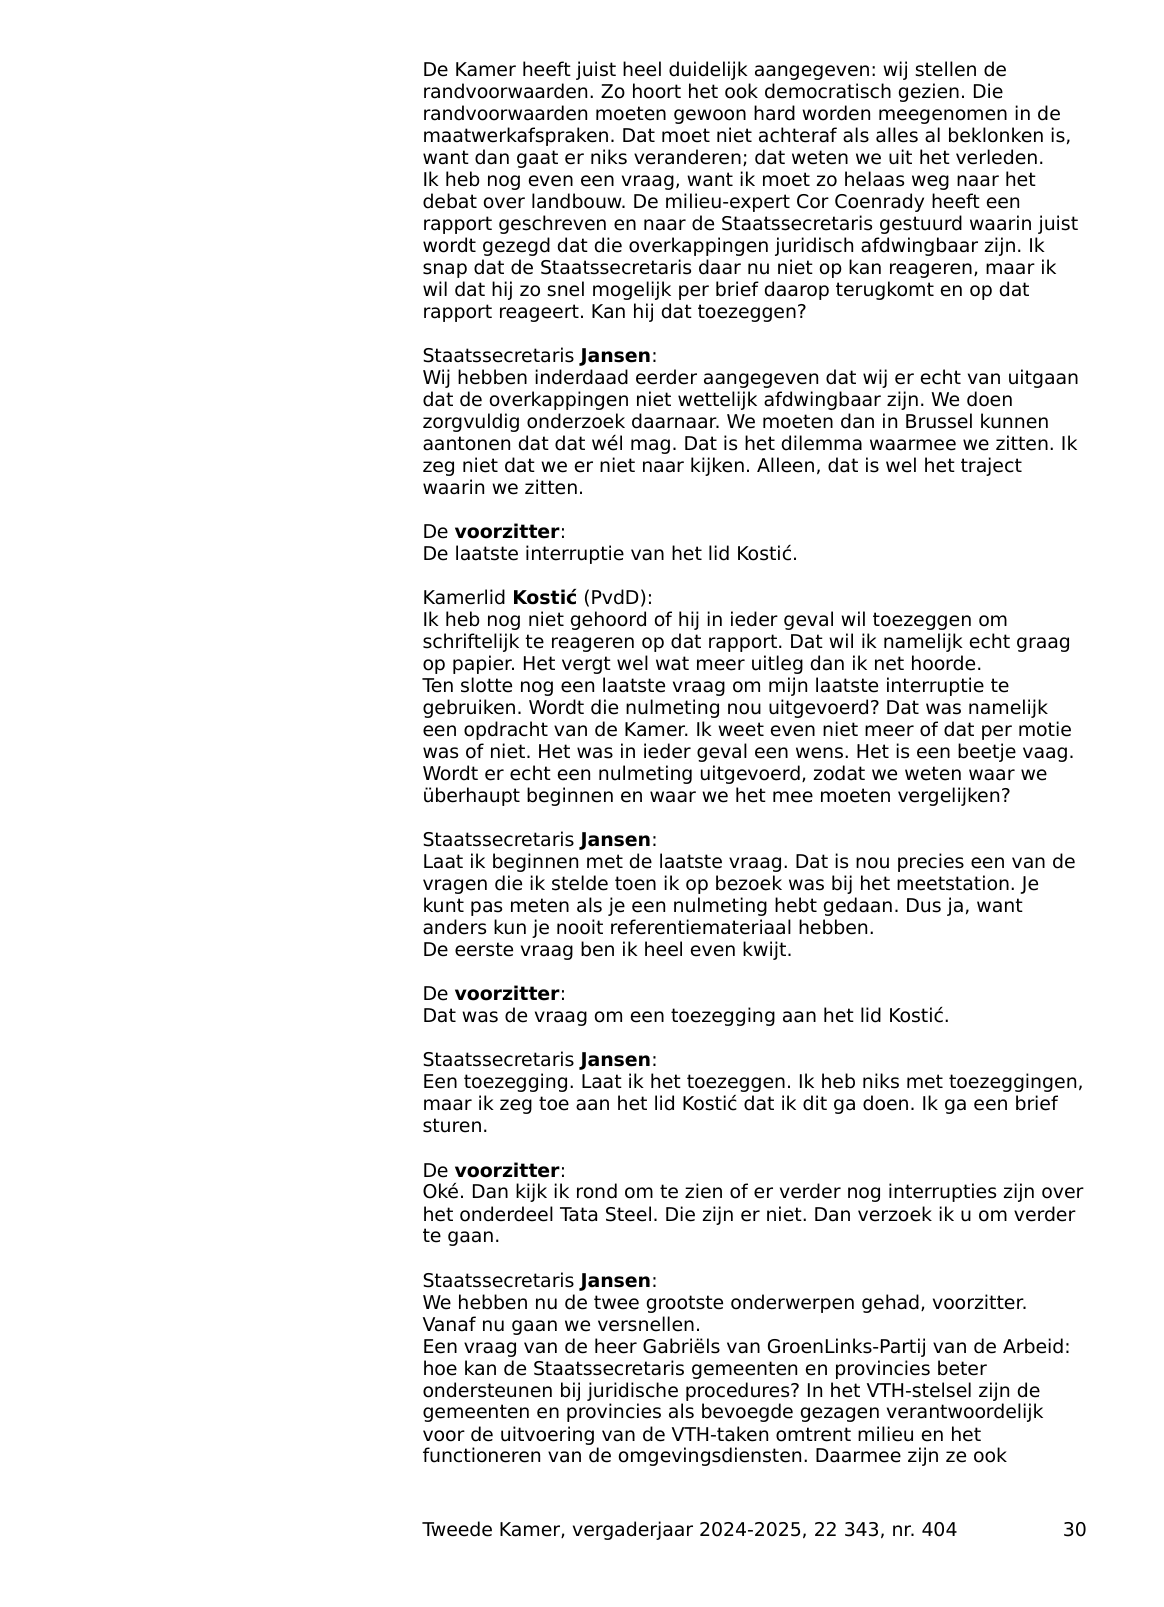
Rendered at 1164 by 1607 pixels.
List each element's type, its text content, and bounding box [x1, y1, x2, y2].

text Oké. Dan kijk ik rond om te zien of er verder nog interrupties zijn over het onderdeel Tata Steel. Die zijn er niet. Dan verzoek ik u om verder te gaan. [422, 1181, 1087, 1247]
text Laat ik beginnen met de laatste vraag. Dat is nou precies een van de vragen die ik stelde toen ik op bezoek was bij het meetstation. Je kunt pas meten als je een nulmeting hebt gedaan. Dus ja, want anders kun je nooit referentiemateriaal hebben. [422, 851, 1087, 939]
text Ik heb nog even een vraag, want ik moet zo helaas weg naar het debat over landbouw. De milieu-expert Cor Coenrady heeft een rapport geschreven en naar de Staatssecretaris gestuurd waarin juist wordt gezegd dat die overkappingen juridisch afdwingbaar zijn. Ik snap dat de Staatssecretaris daar nu niet op kan reageren, maar ik wil dat hij zo snel mogelijk per brief daarop terugkomt en op dat rapport reageert. Kan hij dat toezeggen? [422, 169, 1087, 323]
text Staatssecretaris Jansen: [422, 345, 1087, 367]
text We hebben nu de twee grootste onderwerpen gehad, voorzitter. Vanaf nu gaan we versnellen. [422, 1292, 1087, 1336]
text De eerste vraag ben ik heel even kwijt. [422, 939, 1087, 961]
text De voorzitter: [422, 983, 1087, 1005]
text Een vraag van de heer Gabriëls van GroenLinks-Partij van de Arbeid: hoe kan de Staatssecretaris gemeenten en provincies beter ondersteunen bij juridische procedures? In het VTH-stelsel zijn de gemeenten en provincies als bevoegde gezagen verantwoordelijk voor de uitvoering van de VTH-taken omtrent milieu en het functioneren van de omgevingsdiensten. Daarmee zijn ze ook [422, 1336, 1087, 1467]
text De voorzitter: [422, 521, 1087, 543]
text De laatste interruptie van het lid Kostić. [422, 543, 1087, 565]
text Staatssecretaris Jansen: [422, 1269, 1087, 1292]
text Kamerlid Kostić (PvdD): [422, 587, 1087, 609]
text Ik heb nog niet gehoord of hij in ieder geval wil toezeggen om schriftelijk te reageren op dat rapport. Dat wil ik namelijk echt graag op papier. Het vergt wel wat meer uitleg dan ik net hoorde. [422, 609, 1087, 675]
text De Kamer heeft juist heel duidelijk aangegeven: wij stellen de randvoorwaarden. Zo hoort het ook democratisch gezien. Die randvoorwaarden moeten gewoon hard worden meegenomen in de maatwerkafspraken. Dat moet niet achteraf als alles al beklonken is, want dan gaat er niks veranderen; dat weten we uit het verleden. [422, 59, 1087, 169]
text De voorzitter: [422, 1159, 1087, 1181]
text Wij hebben inderdaad eerder aangegeven dat wij er echt van uitgaan dat de overkappingen niet wettelijk afdwingbaar zijn. We doen zorgvuldig onderzoek daarnaar. We moeten dan in Brussel kunnen aantonen dat dat wél mag. Dat is het dilemma waarmee we zitten. Ik zeg niet dat we er niet naar kijken. Alleen, dat is wel het traject waarin we zitten. [422, 367, 1087, 499]
text Ten slotte nog een laatste vraag om mijn laatste interruptie te gebruiken. Wordt die nulmeting nou uitgevoerd? Dat was namelijk een opdracht van de Kamer. Ik weet even niet meer of dat per motie was of niet. Het was in ieder geval een wens. Het is een beetje vaag. Wordt er echt een nulmeting uitgevoerd, zodat we weten waar we überhaupt beginnen en waar we het mee moeten vergelijken? [422, 675, 1087, 807]
text Dat was de vraag om een toezegging aan het lid Kostić. [422, 1005, 1087, 1027]
text Staatssecretaris Jansen: [422, 1049, 1087, 1071]
text Staatssecretaris Jansen: [422, 829, 1087, 851]
text Een toezegging. Laat ik het toezeggen. Ik heb niks met toezeggingen, maar ik zeg toe aan het lid Kostić dat ik dit ga doen. Ik ga een brief sturen. [422, 1071, 1087, 1137]
